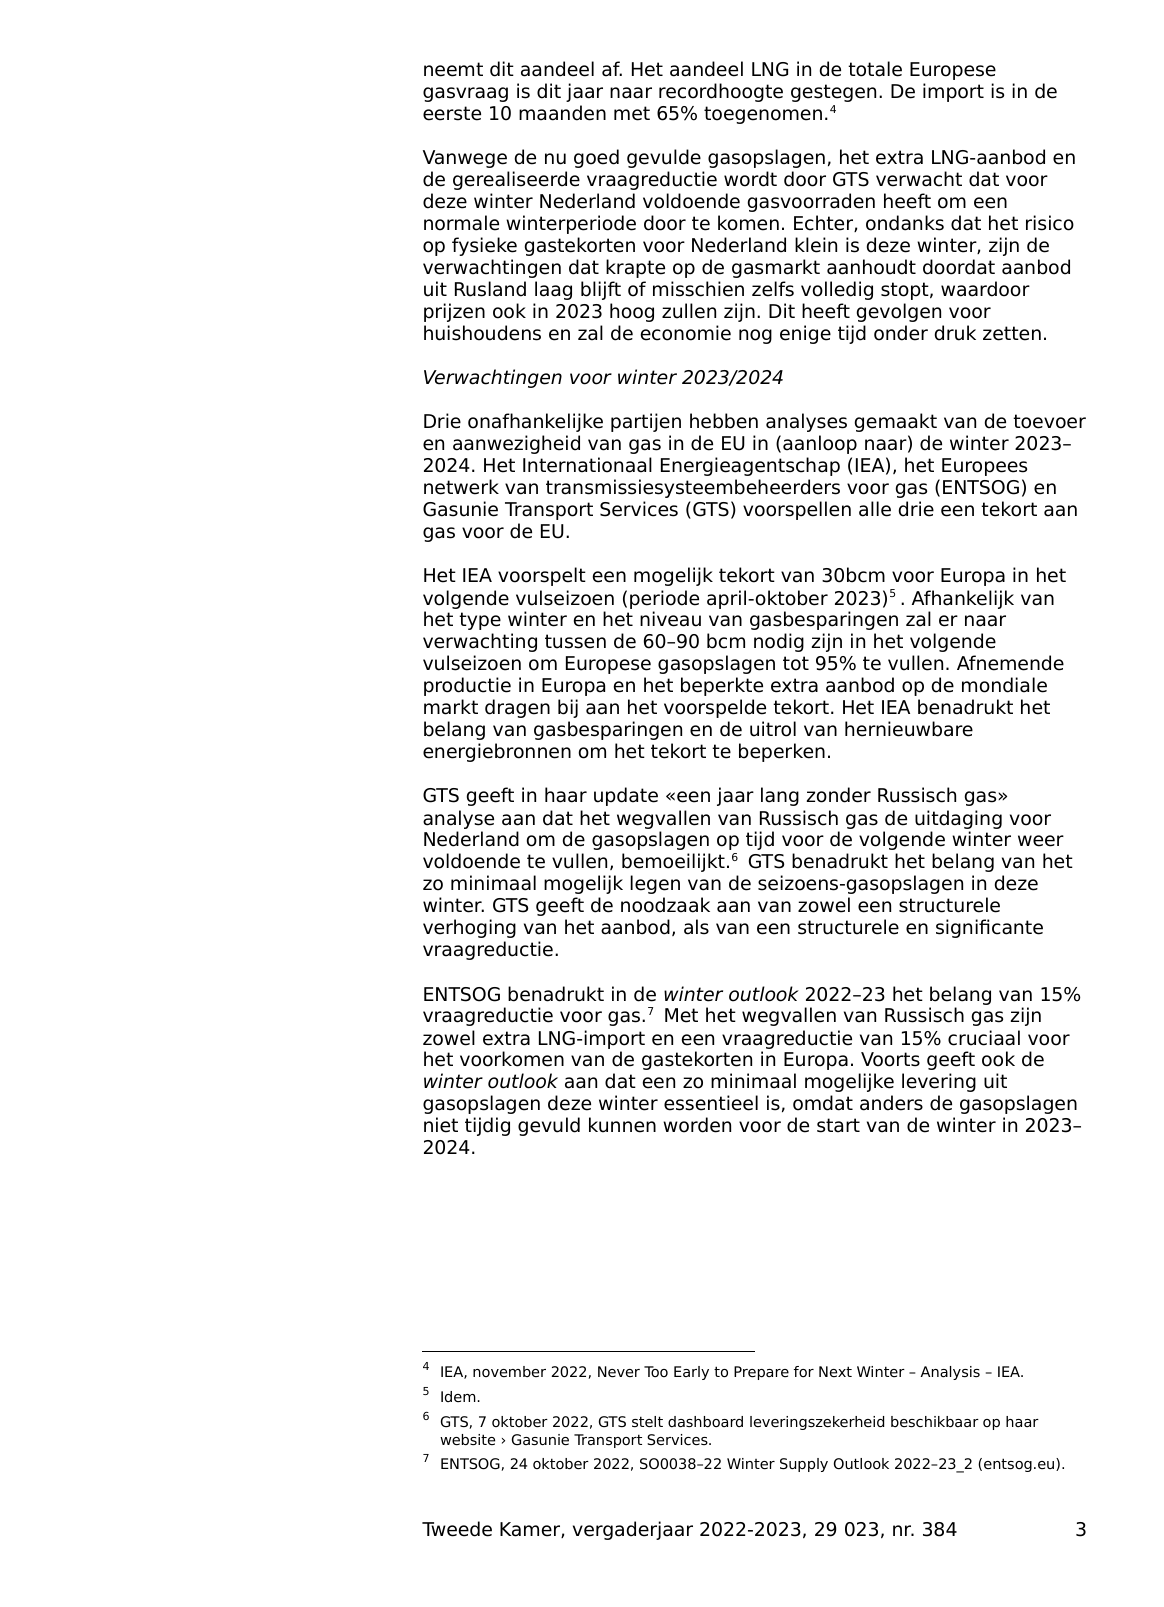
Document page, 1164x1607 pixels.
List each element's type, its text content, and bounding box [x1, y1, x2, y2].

text neemt dit aandeel af. Het aandeel LNG in de totale Europese gasvraag is dit jaar naar recordhoogte gestegen. De import is in de eerste 10 maanden met 65% toegenomen. [422, 59, 1087, 125]
subtitle Verwachtingen voor winter 2023/2024 [422, 367, 1087, 389]
text GTS geeft in haar update «een jaar lang zonder Russisch gas» analyse aan dat het wegvallen van Russisch gas de uitdaging voor Nederland om de gasopslagen op tijd voor de volgende winter weer voldoende te vullen, bemoeilijkt. GTS benadrukt het belang van het zo minimaal mogelijk legen van de seizoens-gasopslagen in deze winter. GTS geeft de noodzaak aan van zowel een structurele verhoging van het aanbod, als van een structurele en significante vraagreductie. [422, 785, 1087, 961]
text ENTSOG, 24 oktober 2022, SO0038–22 Winter Supply Outlook 2022–23_2 (entsog.eu). [422, 1452, 1087, 1474]
text IEA, november 2022, Never Too Early to Prepare for Next Winter – Analysis – IEA. [422, 1360, 1087, 1382]
text ENTSOG benadrukt in de winter outlook 2022–23 het belang van 15% vraagreductie voor gas. Met het wegvallen van Russisch gas zijn zowel extra LNG-import en een vraagreductie van 15% cruciaal voor het voorkomen van de gastekorten in Europa. Voorts geeft ook de winter outlook aan dat een zo minimaal mogelijke levering uit gasopslagen deze winter essentieel is, omdat anders de gasopslagen niet tijdig gevuld kunnen worden voor de start van de winter in 2023–2024. [422, 983, 1087, 1159]
text Het IEA voorspelt een mogelijk tekort van 30bcm voor Europa in het volgende vulseizoen (periode april-oktober 2023). Afhankelijk van het type winter en het niveau van gasbesparingen zal er naar verwachting tussen de 60–90 bcm nodig zijn in het volgende vulseizoen om Europese gasopslagen tot 95% te vullen. Afnemende productie in Europa en het beperkte extra aanbod op de mondiale markt dragen bij aan het voorspelde tekort. Het IEA benadrukt het belang van gasbesparingen en de uitrol van hernieuwbare energiebronnen om het tekort te beperken. [422, 565, 1087, 763]
text GTS, 7 oktober 2022, GTS stelt dashboard leveringszekerheid beschikbaar op haar website › Gasunie Transport Services. [422, 1410, 1087, 1449]
text Vanwege de nu goed gevulde gasopslagen, het extra LNG-aanbod en de gerealiseerde vraagreductie wordt door GTS verwacht dat voor deze winter Nederland voldoende gasvoorraden heeft om een normale winterperiode door te komen. Echter, ondanks dat het risico op fysieke gastekorten voor Nederland klein is deze winter, zijn de verwachtingen dat krapte op de gasmarkt aanhoudt doordat aanbod uit Rusland laag blijft of misschien zelfs volledig stopt, waardoor prijzen ook in 2023 hoog zullen zijn. Dit heeft gevolgen voor huishoudens en zal de economie nog enige tijd onder druk zetten. [422, 147, 1087, 345]
text Idem. [422, 1385, 1087, 1407]
text Drie onafhankelijke partijen hebben analyses gemaakt van de toevoer en aanwezigheid van gas in de EU in (aanloop naar) de winter 2023–2024. Het Internationaal Energieagentschap (IEA), het Europees netwerk van transmissiesysteembeheerders voor gas (ENTSOG) en Gasunie Transport Services (GTS) voorspellen alle drie een tekort aan gas voor de EU. [422, 411, 1087, 543]
